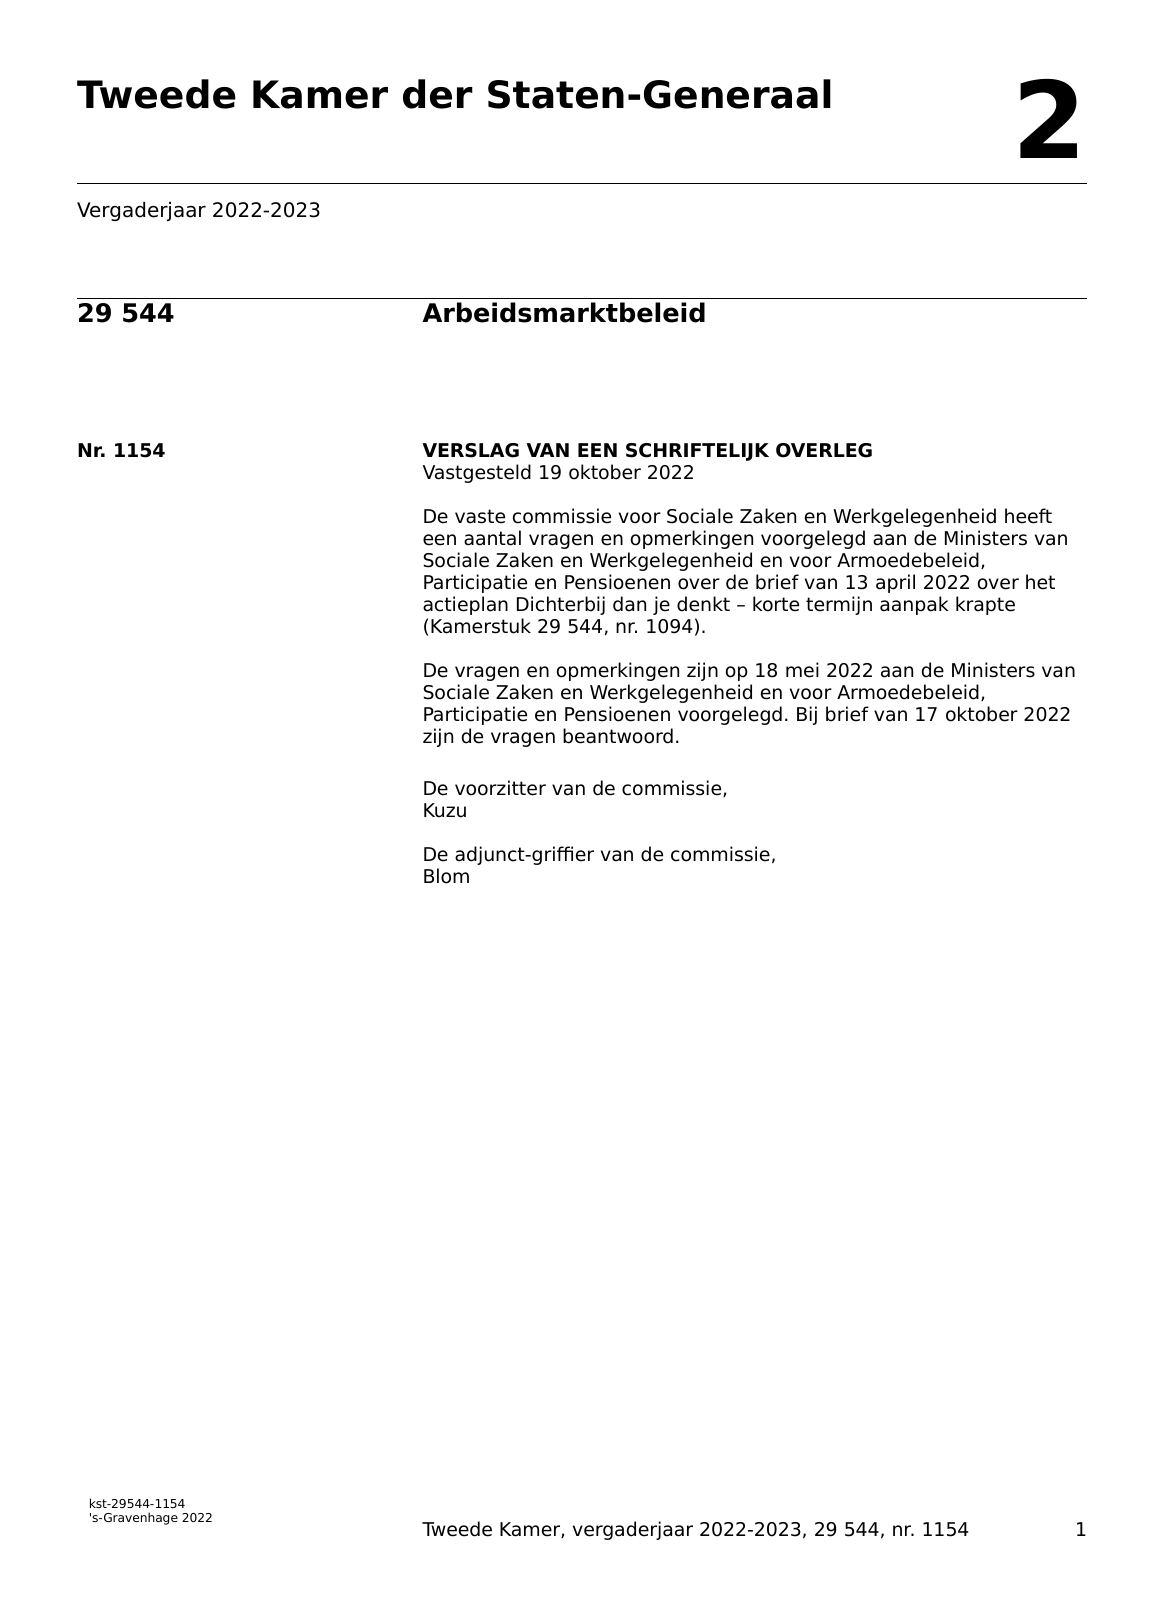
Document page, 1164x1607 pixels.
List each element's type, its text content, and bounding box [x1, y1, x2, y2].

text De voorzitter van de commissie, Kuzu [422, 778, 1087, 822]
subtitle 29 544 Arbeidsmarktbeleid [77, 299, 1087, 329]
table_header Tweede Kamer der Staten-Generaal [77, 59, 886, 183]
text De adjunct-griffier van de commissie, Blom [422, 844, 1087, 888]
text 's-Gravenhage 2022 [88, 1511, 323, 1525]
text kst-29544-1154 [88, 1497, 323, 1511]
subtitle Nr. 1154 VERSLAG VAN EEN SCHRIFTELIJK OVERLEG [77, 440, 1087, 462]
text De vaste commissie voor Sociale Zaken en Werkgelegenheid heeft een aantal vragen en opmerkingen voorgelegd aan de Ministers van Sociale Zaken en Werkgelegenheid en voor Armoedebeleid, Participatie en Pensioenen over de brief van 13 april 2022 over het actieplan Dichterbij dan je denkt – korte termijn aanpak krapte (Kamerstuk 29 544, nr. 1094). [422, 506, 1087, 638]
text Vastgesteld 19 oktober 2022 [422, 462, 1087, 484]
text De vragen en opmerkingen zijn op 18 mei 2022 aan de Ministers van Sociale Zaken en Werkgelegenheid en voor Armoedebeleid, Participatie en Pensioenen voorgelegd. Bij brief van 17 oktober 2022 zijn de vragen beantwoord. [422, 660, 1087, 748]
table_header 2 [886, 59, 1087, 183]
table_cell Vergaderjaar 2022-2023 [77, 184, 1087, 298]
